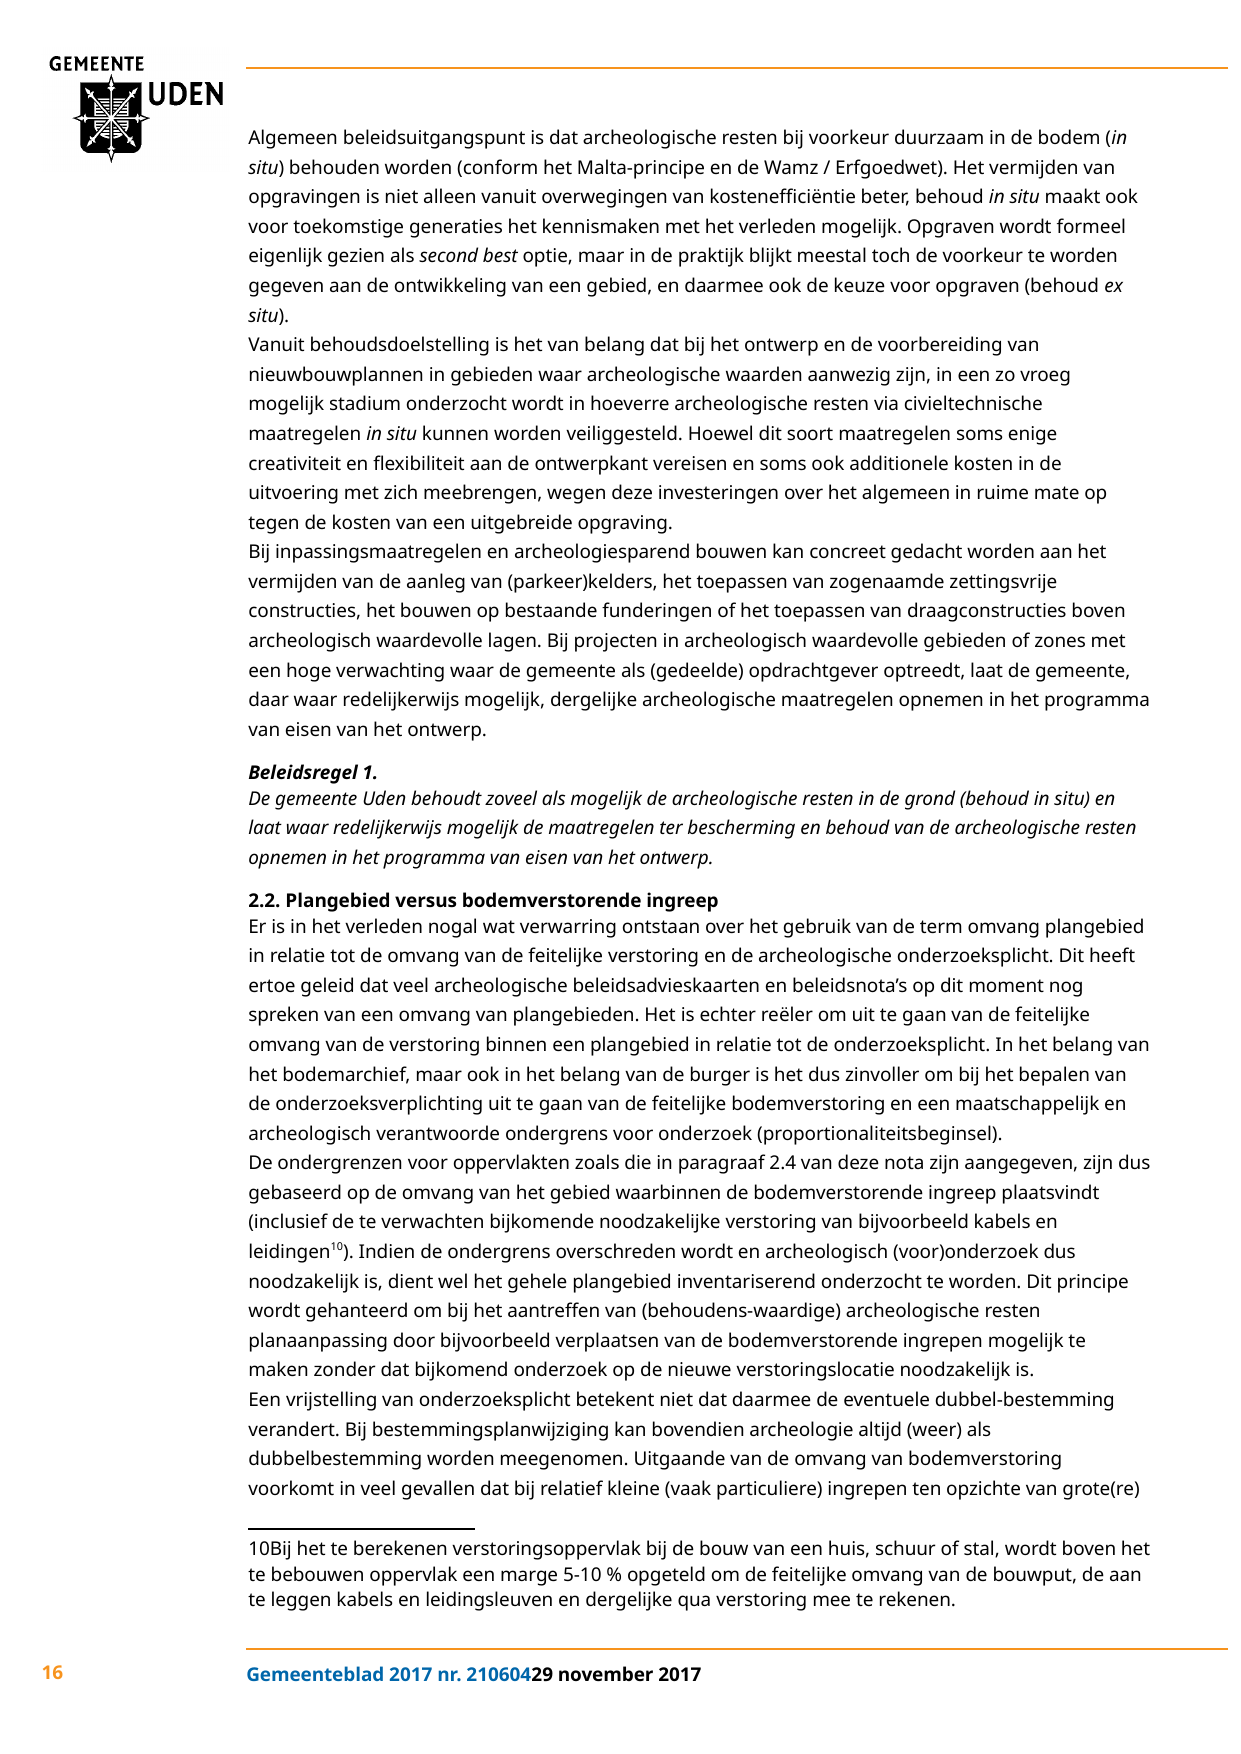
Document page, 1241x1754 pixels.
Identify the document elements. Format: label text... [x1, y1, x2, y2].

text 2.2. Plangebied versus bodemverstorende ingreep [248, 887, 1152, 913]
picture [41, 47, 231, 172]
text Algemeen beleidsuitgangspunt is dat archeologische resten bij voorkeur duurzaam in de bodem (in situ) behouden worden (conform het Malta-principe en de Wamz / Erfgoedwet). Het vermijden van opgravingen is niet alleen vanuit overwegingen van kostenefficiëntie beter, behoud in situ maakt ook voor toekomstige generaties het kennismaken met het verleden mogelijk. Opgraven wordt formeel eigenlijk gezien als second best optie, maar in de praktijk blijkt meestal toch de voorkeur te worden gegeven aan de ontwikkeling van een gebied, en daarmee ook de keuze voor opgraven (behoud ex situ). [248, 124, 1152, 328]
text Beleidsregel 1. [248, 759, 1152, 785]
text Bij inpassingsmaatregelen en archeologiesparend bouwen kan concreet gedacht worden aan het vermijden van de aanleg van (parkeer)kelders, het toepassen van zogenaamde zettingsvrije constructies, het bouwen op bestaande funderingen of het toepassen van draagconstructies boven archeologisch waardevolle lagen. Bij projecten in archeologisch waardevolle gebieden of zones met een hoge verwachting waar de gemeente als (gedeelde) opdrachtgever optreedt, laat de gemeente, daar waar redelijkerwijs mogelijk, dergelijke archeologische maatregelen opnemen in het programma van eisen van het ontwerp. [248, 538, 1152, 742]
text Een vrijstelling van onderzoeksplicht betekent niet dat daarmee de eventuele dubbel-bestemming verandert. Bij bestemmingsplanwijziging kan bovendien archeologie altijd (weer) als dubbelbestemming worden meegenomen. Uitgaande van de omvang van bodemverstoring voorkomt in veel gevallen dat bij relatief kleine (vaak particuliere) ingrepen ten opzichte van grote(re) [248, 1386, 1152, 1501]
text Bij het te berekenen verstoringsoppervlak bij de bouw van een huis, schuur of stal, wordt boven het te bebouwen oppervlak een marge 5-10 % opgeteld om de feitelijke omvang van de bouwput, de aan te leggen kabels en leidingsleuven en dergelijke qua verstoring mee te rekenen. [248, 1535, 1152, 1612]
text De gemeente Uden behoudt zoveel als mogelijk de archeologische resten in de grond (behoud in situ) en laat waar redelijkerwijs mogelijk de maatregelen ter bescherming en behoud van de archeologische resten opnemen in het programma van eisen van het ontwerp. [248, 785, 1152, 870]
text De ondergrenzen voor oppervlakten zoals die in paragraaf 2.4 van deze nota zijn aangegeven, zijn dus gebaseerd op de omvang van het gebied waarbinnen de bodemverstorende ingreep plaatsvindt (inclusief de te verwachten bijkomende noodzakelijke verstoring van bijvoorbeeld kabels en leidingen). Indien de ondergrens overschreden wordt en archeologisch (voor)onderzoek dus noodzakelijk is, dient wel het gehele plangebied inventariserend onderzocht te worden. Dit principe wordt gehanteerd om bij het aantreffen van (behoudens-waardige) archeologische resten planaanpassing door bijvoorbeeld verplaatsen van de bodemverstorende ingrepen mogelijk te maken zonder dat bijkomend onderzoek op de nieuwe verstoringslocatie noodzakelijk is. [248, 1149, 1152, 1382]
text Er is in het verleden nogal wat verwarring ontstaan over het gebruik van de term omvang plangebied in relatie tot de omvang van de feitelijke verstoring en de archeologische onderzoeksplicht. Dit heeft ertoe geleid dat veel archeologische beleidsadvieskaarten en beleidsnota’s op dit moment nog spreken van een omvang van plangebieden. Het is echter reëler om uit te gaan van de feitelijke omvang van de verstoring binnen een plangebied in relatie tot de onderzoeksplicht. In het belang van het bodemarchief, maar ook in het belang van de burger is het dus zinvoller om bij het bepalen van de onderzoeksverplichting uit te gaan van de feitelijke bodemverstoring en een maatschappelijk en archeologisch verantwoorde ondergrens voor onderzoek (proportionaliteitsbeginsel). [248, 913, 1152, 1146]
text Vanuit behoudsdoelstelling is het van belang dat bij het ontwerp en de voorbereiding van nieuwbouwplannen in gebieden waar archeologische waarden aanwezig zijn, in een zo vroeg mogelijk stadium onderzocht wordt in hoeverre archeologische resten via civieltechnische maatregelen in situ kunnen worden veiliggesteld. Hoewel dit soort maatregelen soms enige creativiteit en flexibiliteit aan de ontwerpkant vereisen en soms ook additionele kosten in de uitvoering met zich meebrengen, wegen deze investeringen over het algemeen in ruime mate op tegen de kosten van een uitgebreide opgraving. [248, 331, 1152, 535]
